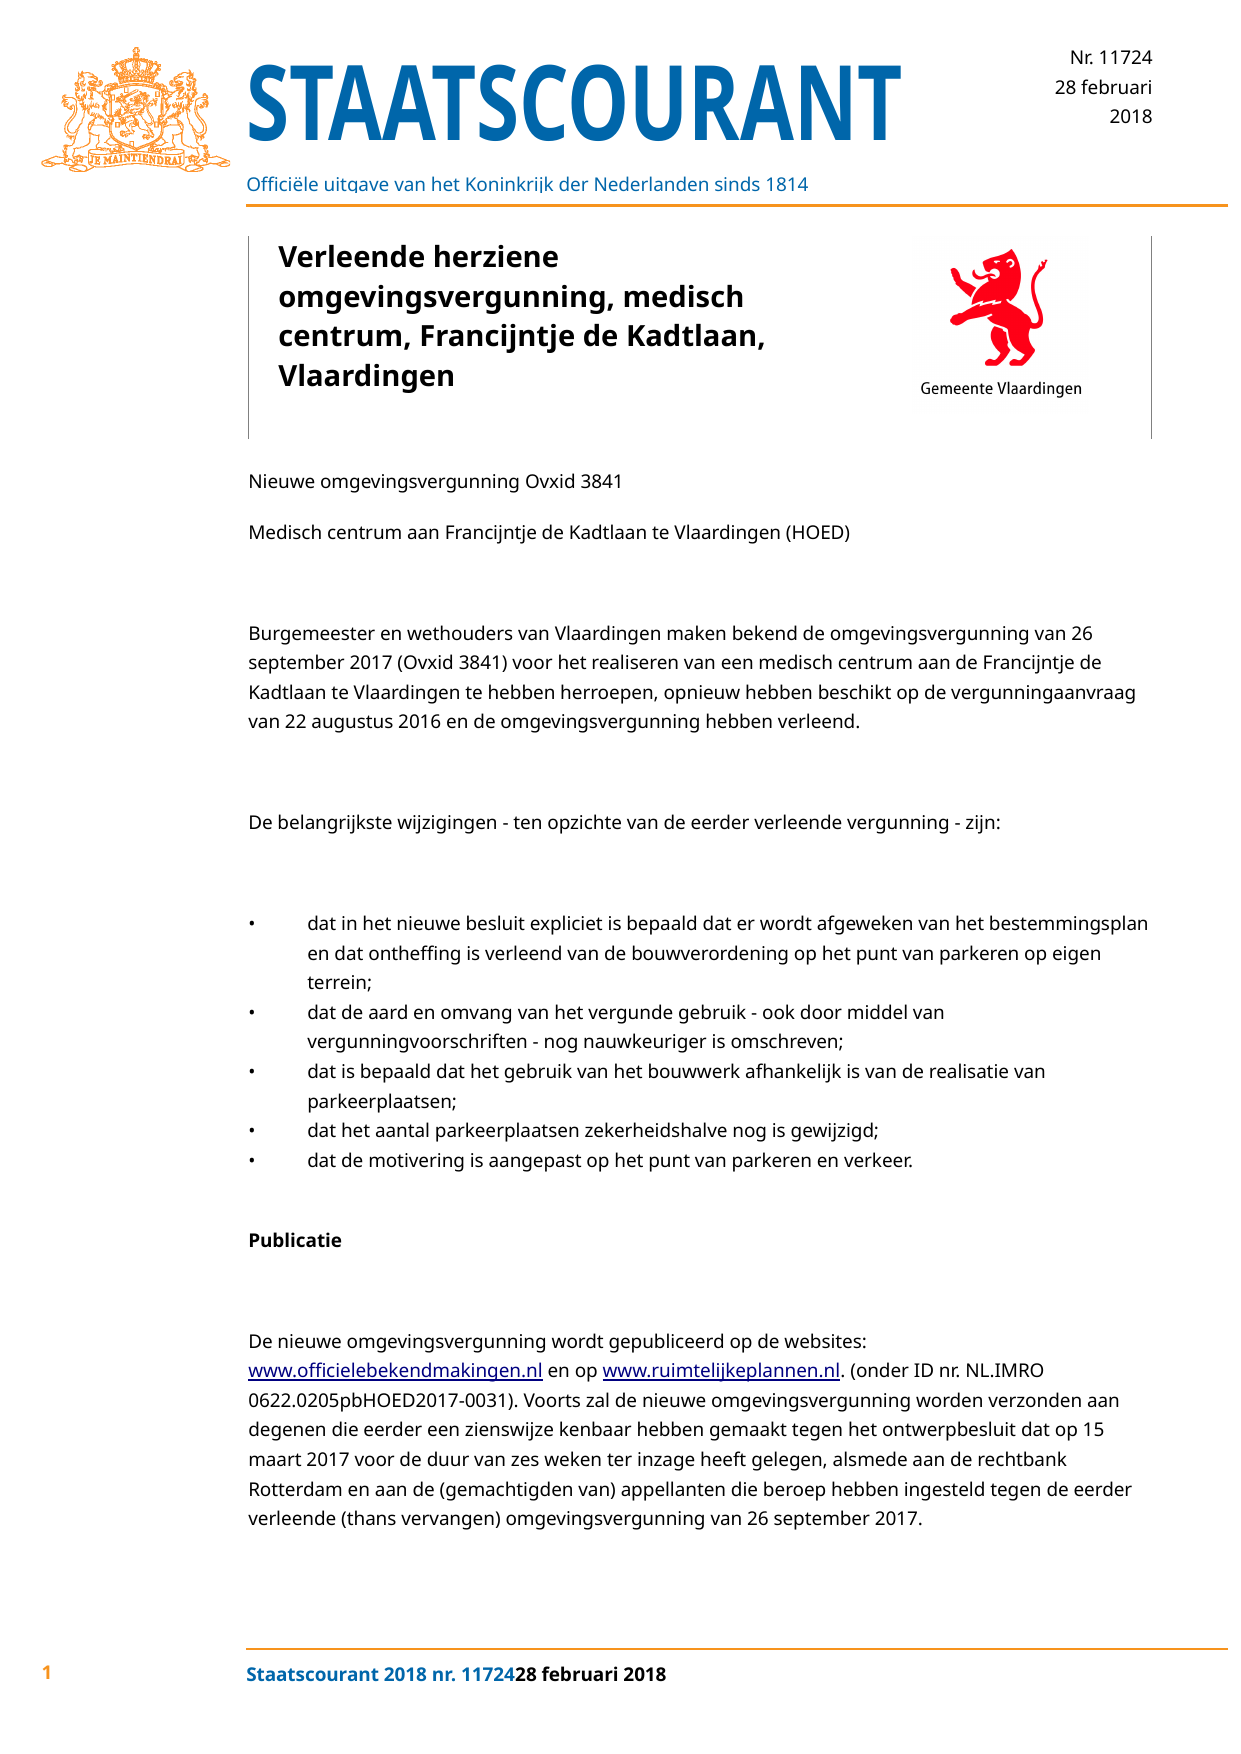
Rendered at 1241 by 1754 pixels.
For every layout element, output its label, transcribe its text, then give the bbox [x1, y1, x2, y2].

table_header [850, 414, 1151, 439]
text Nieuwe omgevingsvergunning Ovxid 3841 [248, 469, 1152, 494]
list dat de aard en omvang van het vergunde gebruik - ook door middel van vergunningvoorschriften - nog nauwkeuriger is omschreven; [248, 999, 1152, 1054]
table_header Verleende herziene omgevingsvergunning, medisch centrum, Francijntje de Kadtlaan, Vlaardingen [249, 236, 850, 439]
list dat het aantal parkeerplaatsen zekerheidshalve nog is gewijzigd; [248, 1117, 1152, 1143]
picture [41, 47, 231, 172]
list dat is bepaald dat het gebruik van het bouwwerk afhankelijk is van de realisatie van parkeerplaatsen; [248, 1058, 1152, 1113]
list dat de motivering is aangepast op het punt van parkeren en verkeer. [248, 1147, 1152, 1173]
table_header [1090, 236, 1151, 413]
picture [912, 236, 1090, 414]
text Medisch centrum aan Francijntje de Kadtlaan te Vlaardingen (HOED) [248, 519, 1152, 545]
list dat in het nieuwe besluit expliciet is bepaald dat er wordt afgeweken van het bestemmingsplan en dat ontheffing is verleend van de bouwverordening op het punt van parkeren op eigen terrein; [248, 910, 1152, 995]
text Burgemeester en wethouders van Vlaardingen maken bekend de omgevingsvergunning van 26 september 2017 (Ovxid 3841) voor het realiseren van een medisch centrum aan de Francijntje de Kadtlaan te Vlaardingen te hebben herroepen, opnieuw hebben beschikt op de vergunningaanvraag van 22 augustus 2016 en de omgevingsvergunning hebben verleend. [248, 620, 1152, 734]
table_header [850, 236, 912, 413]
text De nieuwe omgevingsvergunning wordt gepubliceerd op de websites: www.officielebekendmakingen.nl en op www.ruimtelijkeplannen.nl. (onder ID nr. NL.IMRO 0622.0205pbHOED2017-0031). Voorts zal de nieuwe omgevingsvergunning worden verzonden aan degenen die eerder een zienswijze kenbaar hebben gemaakt tegen het ontwerpbesluit dat op 15 maart 2017 voor de duur van zes weken ter inzage heeft gelegen, alsmede aan de rechtbank Rotterdam en aan de (gemachtigden van) appellanten die beroep hebben ingesteld tegen de eerder verleende (thans vervangen) omgevingsvergunning van 26 september 2017. [248, 1328, 1152, 1531]
text Publicatie [248, 1227, 1152, 1253]
text De belangrijkste wijzigingen - ten opzichte van de eerder verleende vergunning - zijn: [248, 809, 1152, 835]
